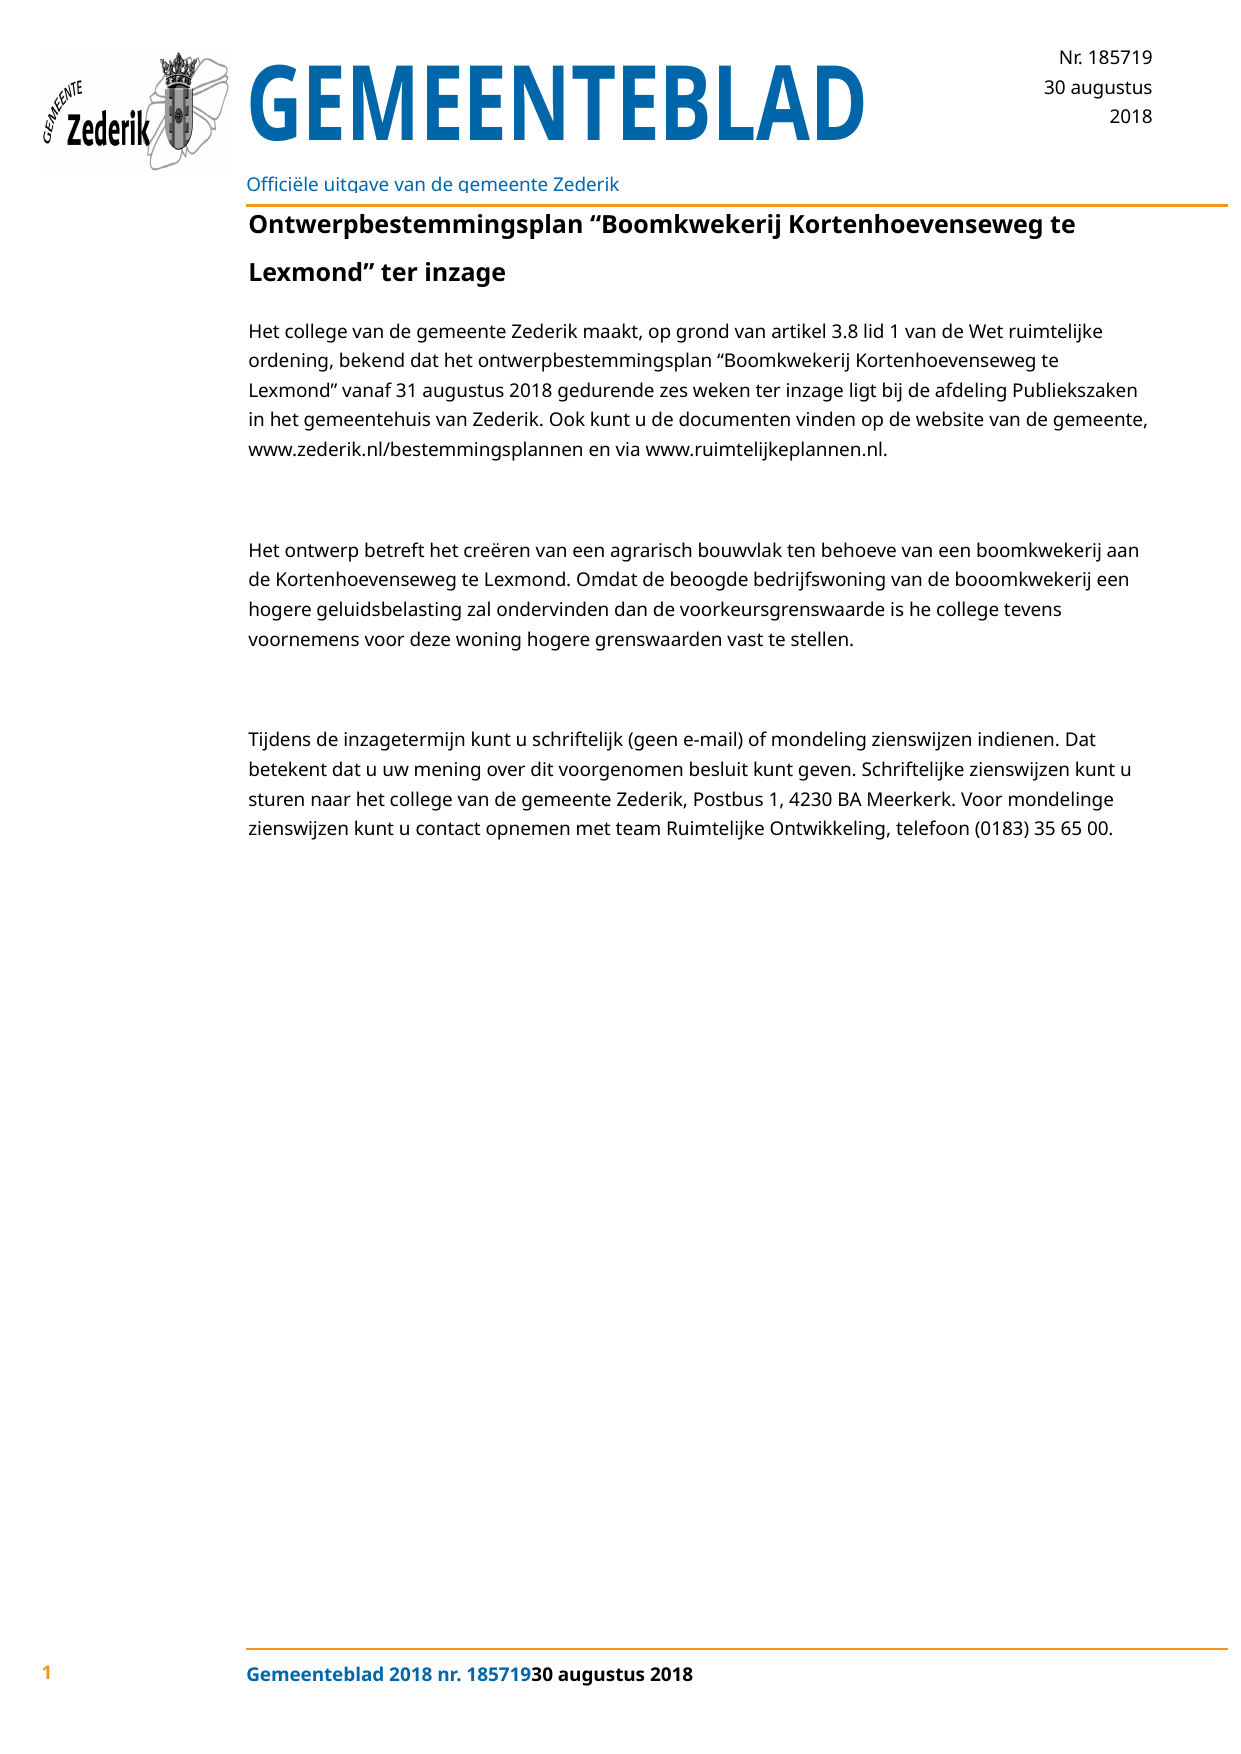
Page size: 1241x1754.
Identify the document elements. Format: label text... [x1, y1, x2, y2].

text Het college van de gemeente Zederik maakt, op grond van artikel 3.8 lid 1 van de Wet ruimtelijke ordening, bekend dat het ontwerpbestemmingsplan “Boomkwekerij Kortenhoevenseweg te Lexmond” vanaf 31 augustus 2018 gedurende zes weken ter inzage ligt bij de afdeling Publiekszaken in het gemeentehuis van Zederik. Ook kunt u de documenten vinden op de website van de gemeente, www.zederik.nl/bestemmingsplannen en via www.ruimtelijkeplannen.nl. [248, 318, 1152, 462]
text Ontwerpbestemmingsplan “Boomkwekerij Kortenhoevenseweg te Lexmond” ter inzage [248, 207, 1152, 288]
text Het ontwerp betreft het creëren van een agrarisch bouwvlak ten behoeve van een boomkwekerij aan de Kortenhoevenseweg te Lexmond. Omdat de beoogde bedrijfswoning van de booomkwekerij een hogere geluidsbelasting zal ondervinden dan de voorkeursgrenswaarde is he college tevens voornemens voor deze woning hogere grenswaarden vast te stellen. [248, 537, 1152, 652]
picture [41, 47, 231, 172]
text Tijdens de inzagetermijn kunt u schriftelijk (geen e-mail) of mondeling zienswijzen indienen. Dat betekent dat u uw mening over dit voorgenomen besluit kunt geven. Schriftelijke zienswijzen kunt u sturen naar het college van de gemeente Zederik, Postbus 1, 4230 BA Meerkerk. Voor mondelinge zienswijzen kunt u contact opnemen met team Ruimtelijke Ontwikkeling, telefoon (0183) 35 65 00. [248, 727, 1152, 841]
